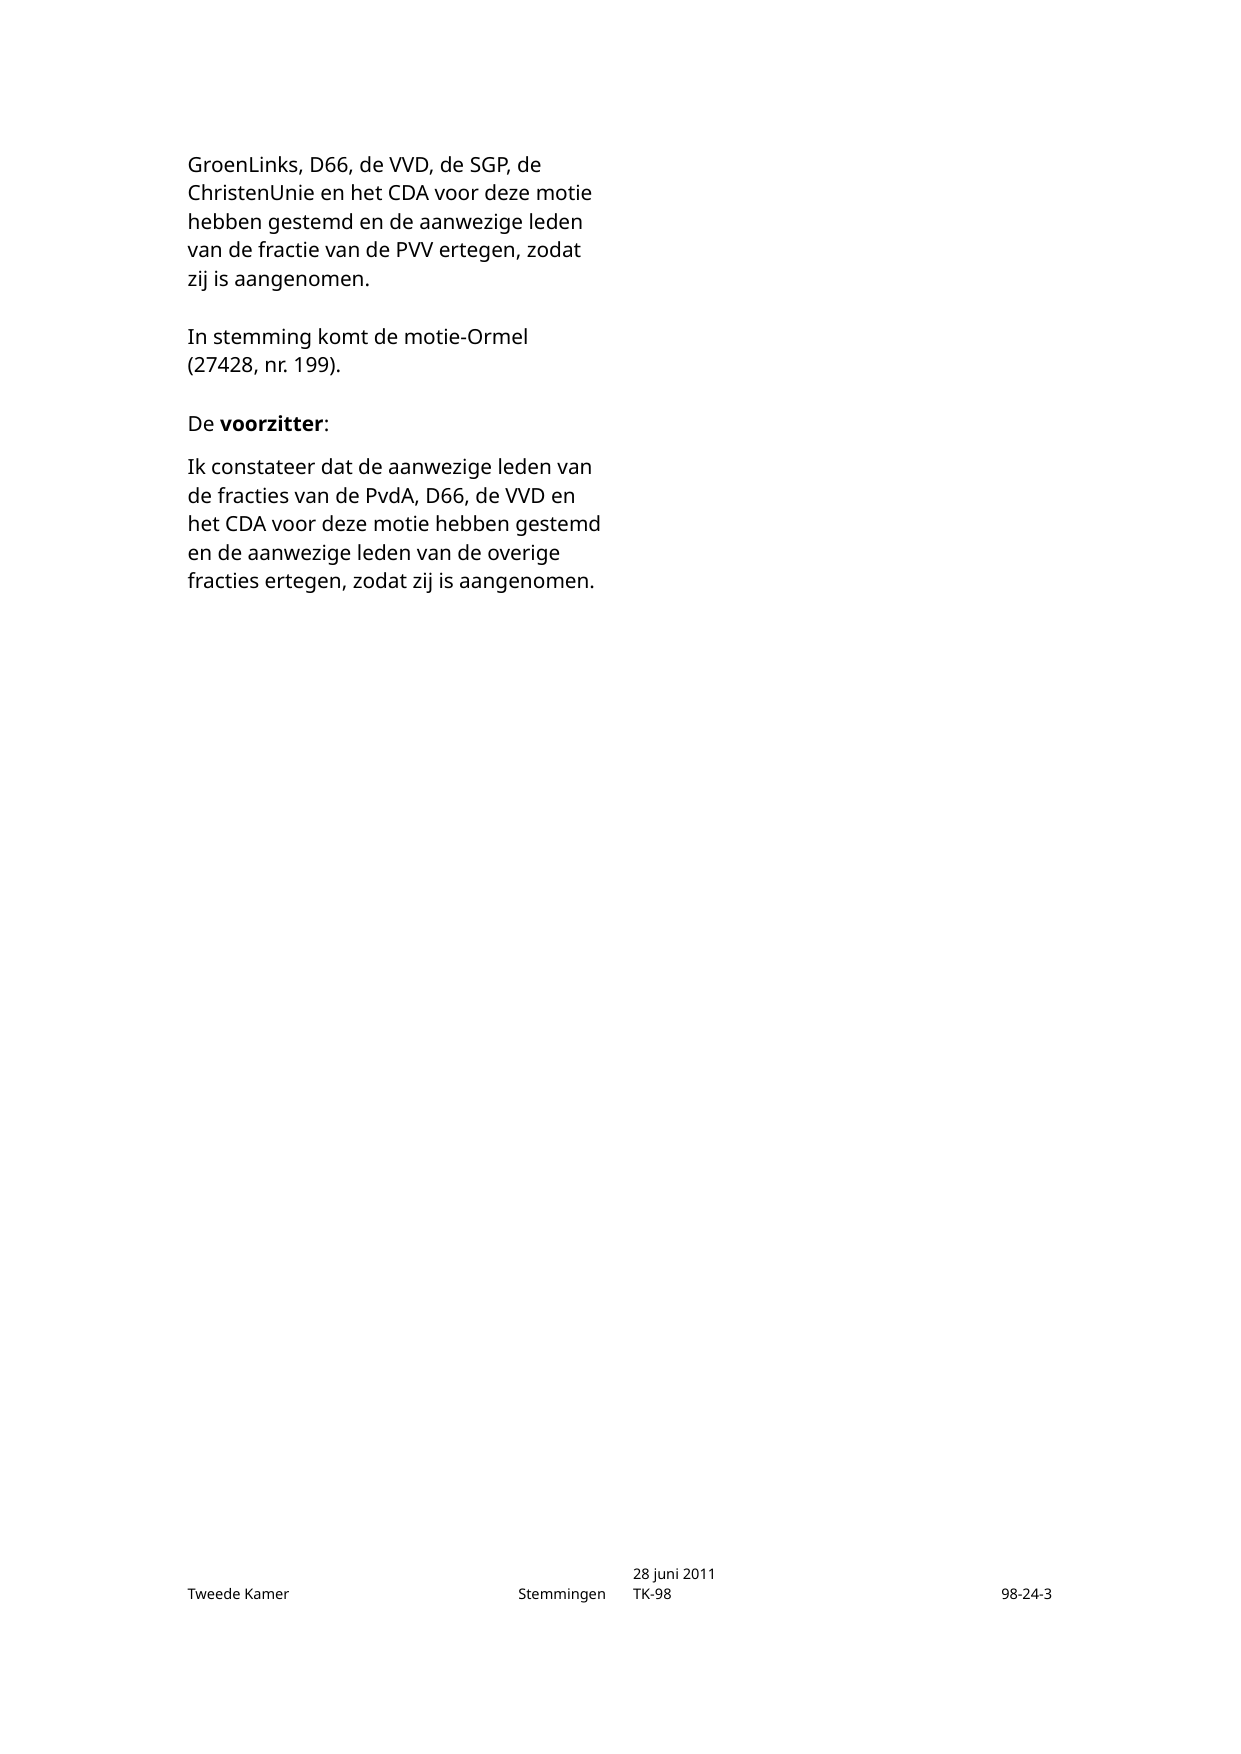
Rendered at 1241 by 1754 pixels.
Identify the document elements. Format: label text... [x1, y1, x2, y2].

text GroenLinks, D66, de VVD, de SGP, de ChristenUnie en het CDA voor deze motie hebben gestemd en de aanwezige leden van de fractie van de PVV ertegen, zodat zij is aangenomen. [187, 150, 605, 292]
text In stemming komt de motie-Ormel (27428, nr. 199). [187, 322, 605, 379]
text De voorzitter: [187, 409, 605, 437]
text Ik constateer dat de aanwezige leden van de fracties van de PvdA, D66, de VVD en het CDA voor deze motie hebben gestemd en de aanwezige leden van de overige fracties ertegen, zodat zij is aangenomen. [187, 452, 605, 595]
